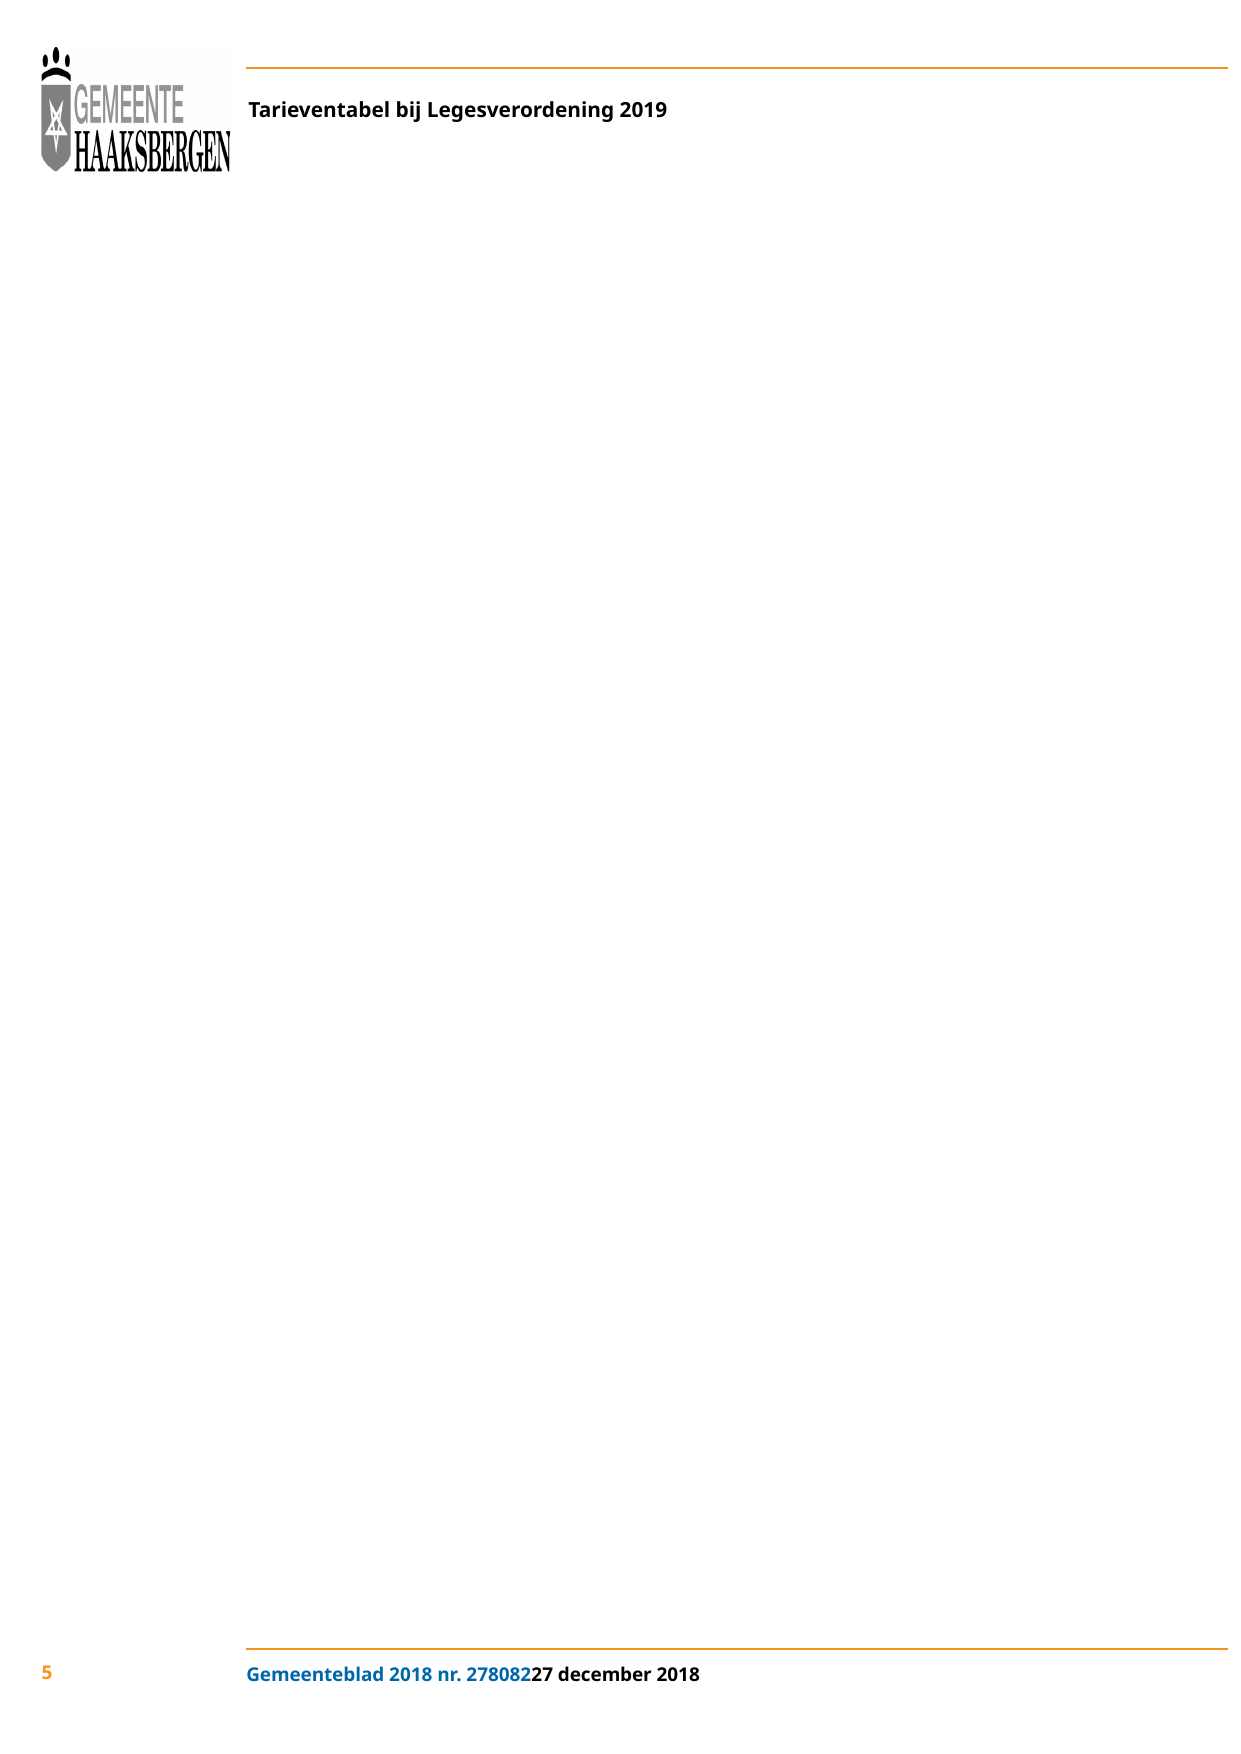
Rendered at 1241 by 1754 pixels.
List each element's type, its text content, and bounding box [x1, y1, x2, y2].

picture [41, 47, 231, 172]
text Tarieventabel bij Legesverordening 2019 [248, 95, 1152, 123]
